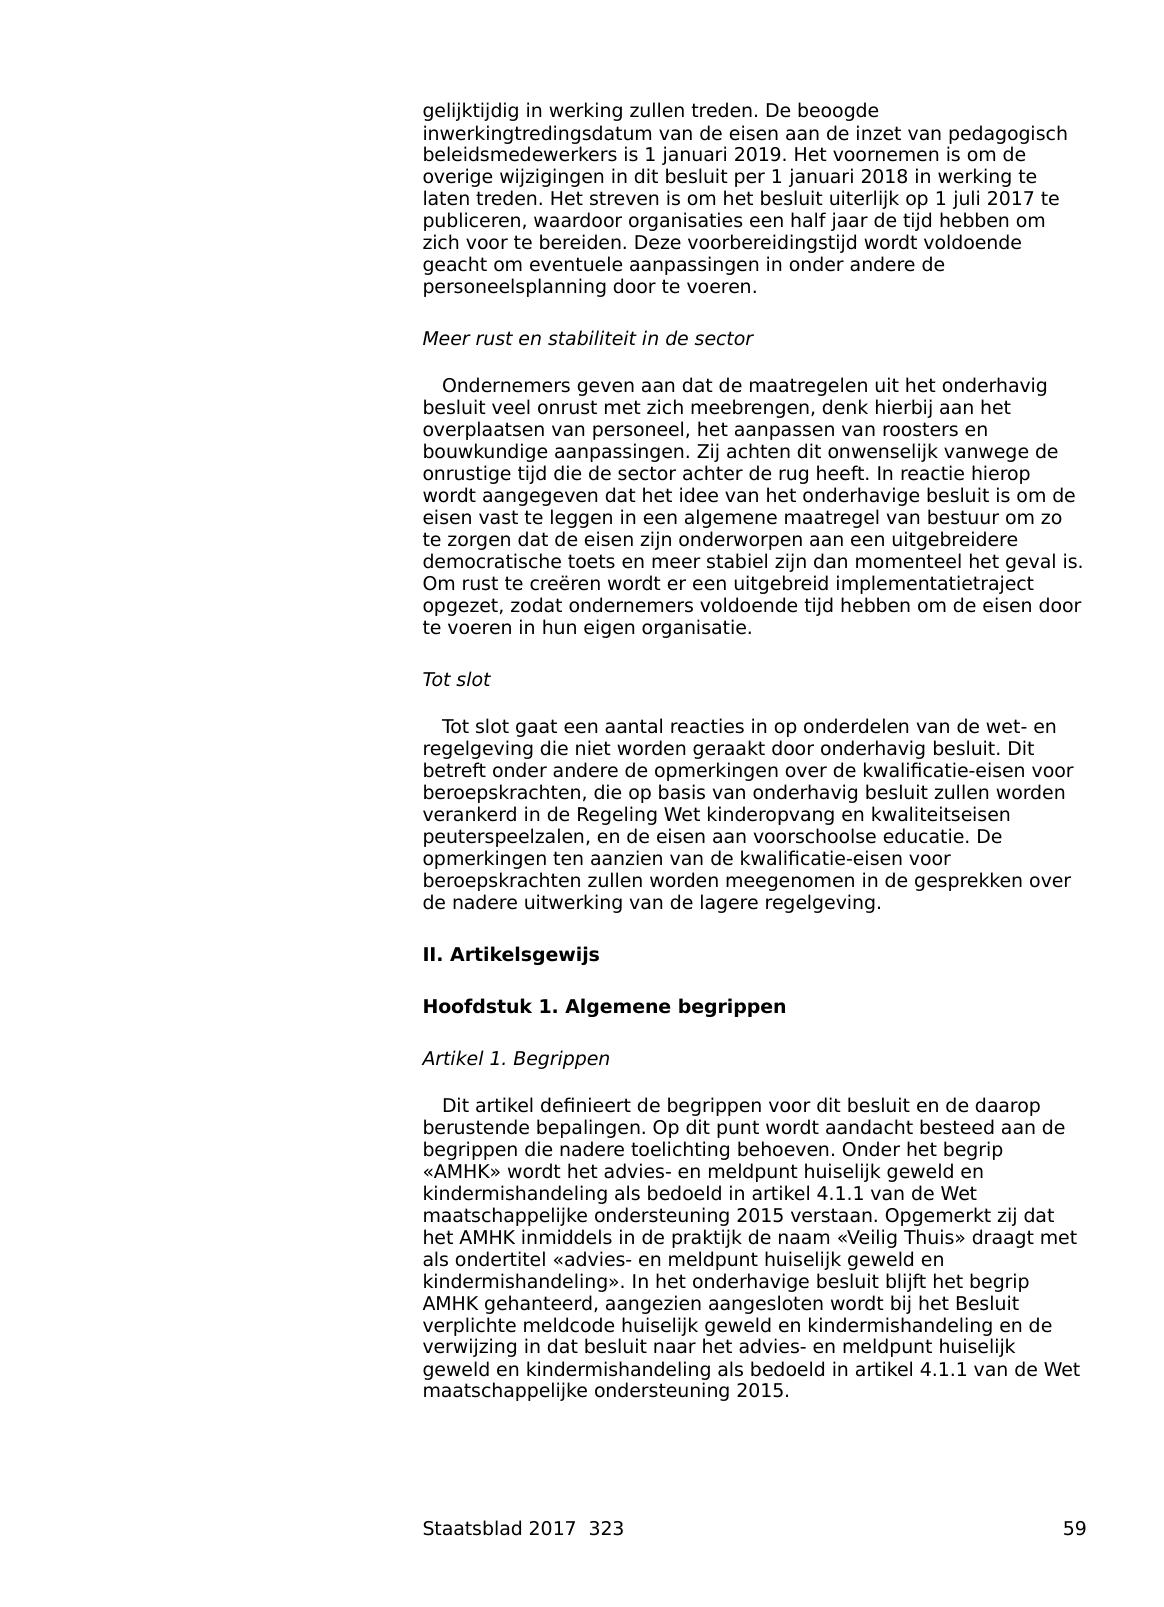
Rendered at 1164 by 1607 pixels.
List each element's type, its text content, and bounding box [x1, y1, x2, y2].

text Ondernemers geven aan dat de maatregelen uit het onderhavig besluit veel onrust met zich meebrengen, denk hierbij aan het overplaatsen van personeel, het aanpassen van roosters en bouwkundige aanpassingen. Zij achten dit onwenselijk vanwege de onrustige tijd die de sector achter de rug heeft. In reactie hierop wordt aangegeven dat het idee van het onderhavige besluit is om de eisen vast te leggen in een algemene maatregel van bestuur om zo te zorgen dat de eisen zijn onderworpen aan een uitgebreidere democratische toets en meer stabiel zijn dan momenteel het geval is. Om rust te creëren wordt er een uitgebreid implementatietraject opgezet, zodat ondernemers voldoende tijd hebben om de eisen door te voeren in hun eigen organisatie. [422, 375, 1087, 639]
text Dit artikel definieert de begrippen voor dit besluit en de daarop berustende bepalingen. Op dit punt wordt aandacht besteed aan de begrippen die nadere toelichting behoeven. Onder het begrip «AMHK» wordt het advies- en meldpunt huiselijk geweld en kindermishandeling als bedoeld in artikel 4.1.1 van de Wet maatschappelijke ondersteuning 2015 verstaan. Opgemerkt zij dat het AMHK inmiddels in de praktijk de naam «Veilig Thuis» draagt met als ondertitel «advies- en meldpunt huiselijk geweld en kindermishandeling». In het onderhavige besluit blijft het begrip AMHK gehanteerd, aangezien aangesloten wordt bij het Besluit verplichte meldcode huiselijk geweld en kindermishandeling en de verwijzing in dat besluit naar het advies- en meldpunt huiselijk geweld en kindermishandeling als bedoeld in artikel 4.1.1 van de Wet maatschappelijke ondersteuning 2015. [422, 1095, 1087, 1402]
subtitle Meer rust en stabiliteit in de sector [422, 328, 1087, 350]
subtitle II. Artikelsgewijs [422, 944, 1087, 966]
text Tot slot gaat een aantal reacties in op onderdelen van de wet- en regelgeving die niet worden geraakt door onderhavig besluit. Dit betreft onder andere de opmerkingen over de kwalificatie-eisen voor beroepskrachten, die op basis van onderhavig besluit zullen worden verankerd in de Regeling Wet kinderopvang en kwaliteitseisen peuterspeelzalen, en de eisen aan voorschoolse educatie. De opmerkingen ten aanzien van de kwalificatie-eisen voor beroepskrachten zullen worden meegenomen in de gesprekken over de nadere uitwerking van de lagere regelgeving. [422, 716, 1087, 914]
subtitle Tot slot [422, 669, 1087, 691]
subtitle Artikel 1. Begrippen [422, 1048, 1087, 1070]
text gelijktijdig in werking zullen treden. De beoogde inwerkingtredingsdatum van de eisen aan de inzet van pedagogisch beleidsmedewerkers is 1 januari 2019. Het voornemen is om de overige wijzigingen in dit besluit per 1 januari 2018 in werking te laten treden. Het streven is om het besluit uiterlijk op 1 juli 2017 te publiceren, waardoor organisaties een half jaar de tijd hebben om zich voor te bereiden. Deze voorbereidingstijd wordt voldoende geacht om eventuele aanpassingen in onder andere de personeelsplanning door te voeren. [422, 100, 1087, 298]
subtitle Hoofdstuk 1. Algemene begrippen [422, 996, 1087, 1018]
